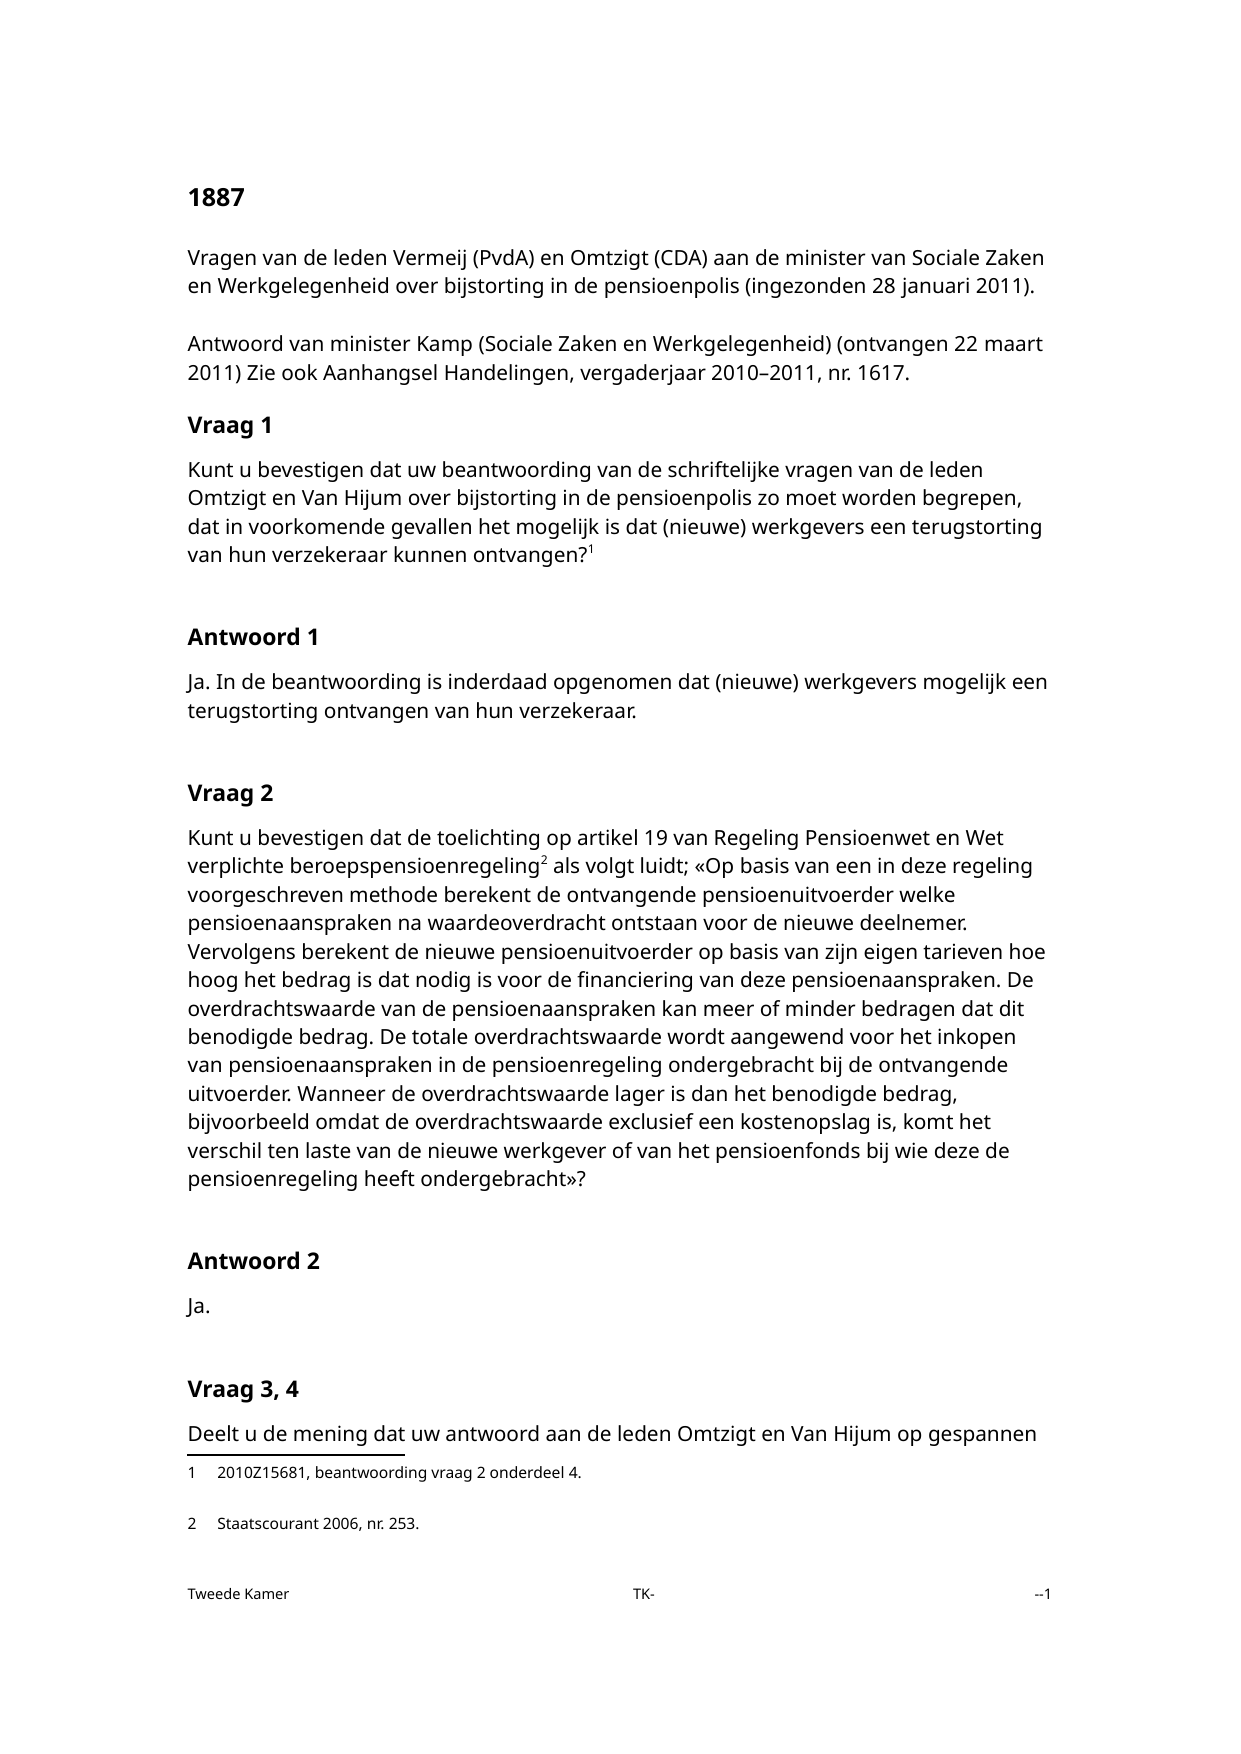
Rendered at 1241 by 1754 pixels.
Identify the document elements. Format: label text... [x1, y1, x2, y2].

text Staatscourant 2006, nr. 253. [187, 1506, 1053, 1534]
text Vragen van de leden Vermeij (PvdA) en Omtzigt (CDA) aan de minister van Sociale Zaken en Werkgelegenheid over bijstorting in de pensioenpolis (ingezonden 28 januari 2011). [187, 243, 1053, 300]
text Ja. In de beantwoording is inderdaad opgenomen dat (nieuwe) werkgevers mogelijk een terugstorting ontvangen van hun verzekeraar. [187, 667, 1053, 724]
text Ja. [187, 1292, 1053, 1320]
text Kunt u bevestigen dat de toelichting op artikel 19 van Regeling Pensioenwet en Wet verplichte beroepspensioenregeling als volgt luidt; «Op basis van een in deze regeling voorgeschreven methode berekent de ontvangende pensioenuitvoerder welke pensioenaanspraken na waardeoverdracht ontstaan voor de nieuwe deelnemer. Vervolgens berekent de nieuwe pensioenuitvoerder op basis van zijn eigen tarieven hoe hoog het bedrag is dat nodig is voor de financiering van deze pensioenaanspraken. De overdrachtswaarde van de pensioenaanspraken kan meer of minder bedragen dat dit benodigde bedrag. De totale overdrachtswaarde wordt aangewend voor het inkopen van pensioenaanspraken in de pensioenregeling ondergebracht bij de ontvangende uitvoerder. Wanneer de overdrachtswaarde lager is dan het benodigde bedrag, bijvoorbeeld omdat de overdrachtswaarde exclusief een kostenopslag is, komt het verschil ten laste van de nieuwe werkgever of van het pensioenfonds bij wie deze de pensioenregeling heeft ondergebracht»? [187, 823, 1053, 1193]
text Kunt u bevestigen dat uw beantwoording van de schriftelijke vragen van de leden Omtzigt en Van Hijum over bijstorting in de pensioenpolis zo moet worden begrepen, dat in voorkomende gevallen het mogelijk is dat (nieuwe) werkgevers een terugstorting van hun verzekeraar kunnen ontvangen? [187, 455, 1053, 569]
text Antwoord van minister Kamp (Sociale Zaken en Werkgelegenheid) (ontvangen 22 maart 2011) Zie ook Aanhangsel Handelingen, vergaderjaar 2010–2011, nr. 1617. [187, 329, 1053, 386]
text 1887 [187, 179, 1053, 213]
subtitle Vraag 1 [187, 409, 1053, 440]
text 2010Z15681, beantwoording vraag 2 onderdeel 4. [187, 1447, 1053, 1476]
subtitle Antwoord 1 [187, 621, 1053, 652]
subtitle Antwoord 2 [187, 1245, 1053, 1277]
subtitle Vraag 2 [187, 777, 1053, 808]
